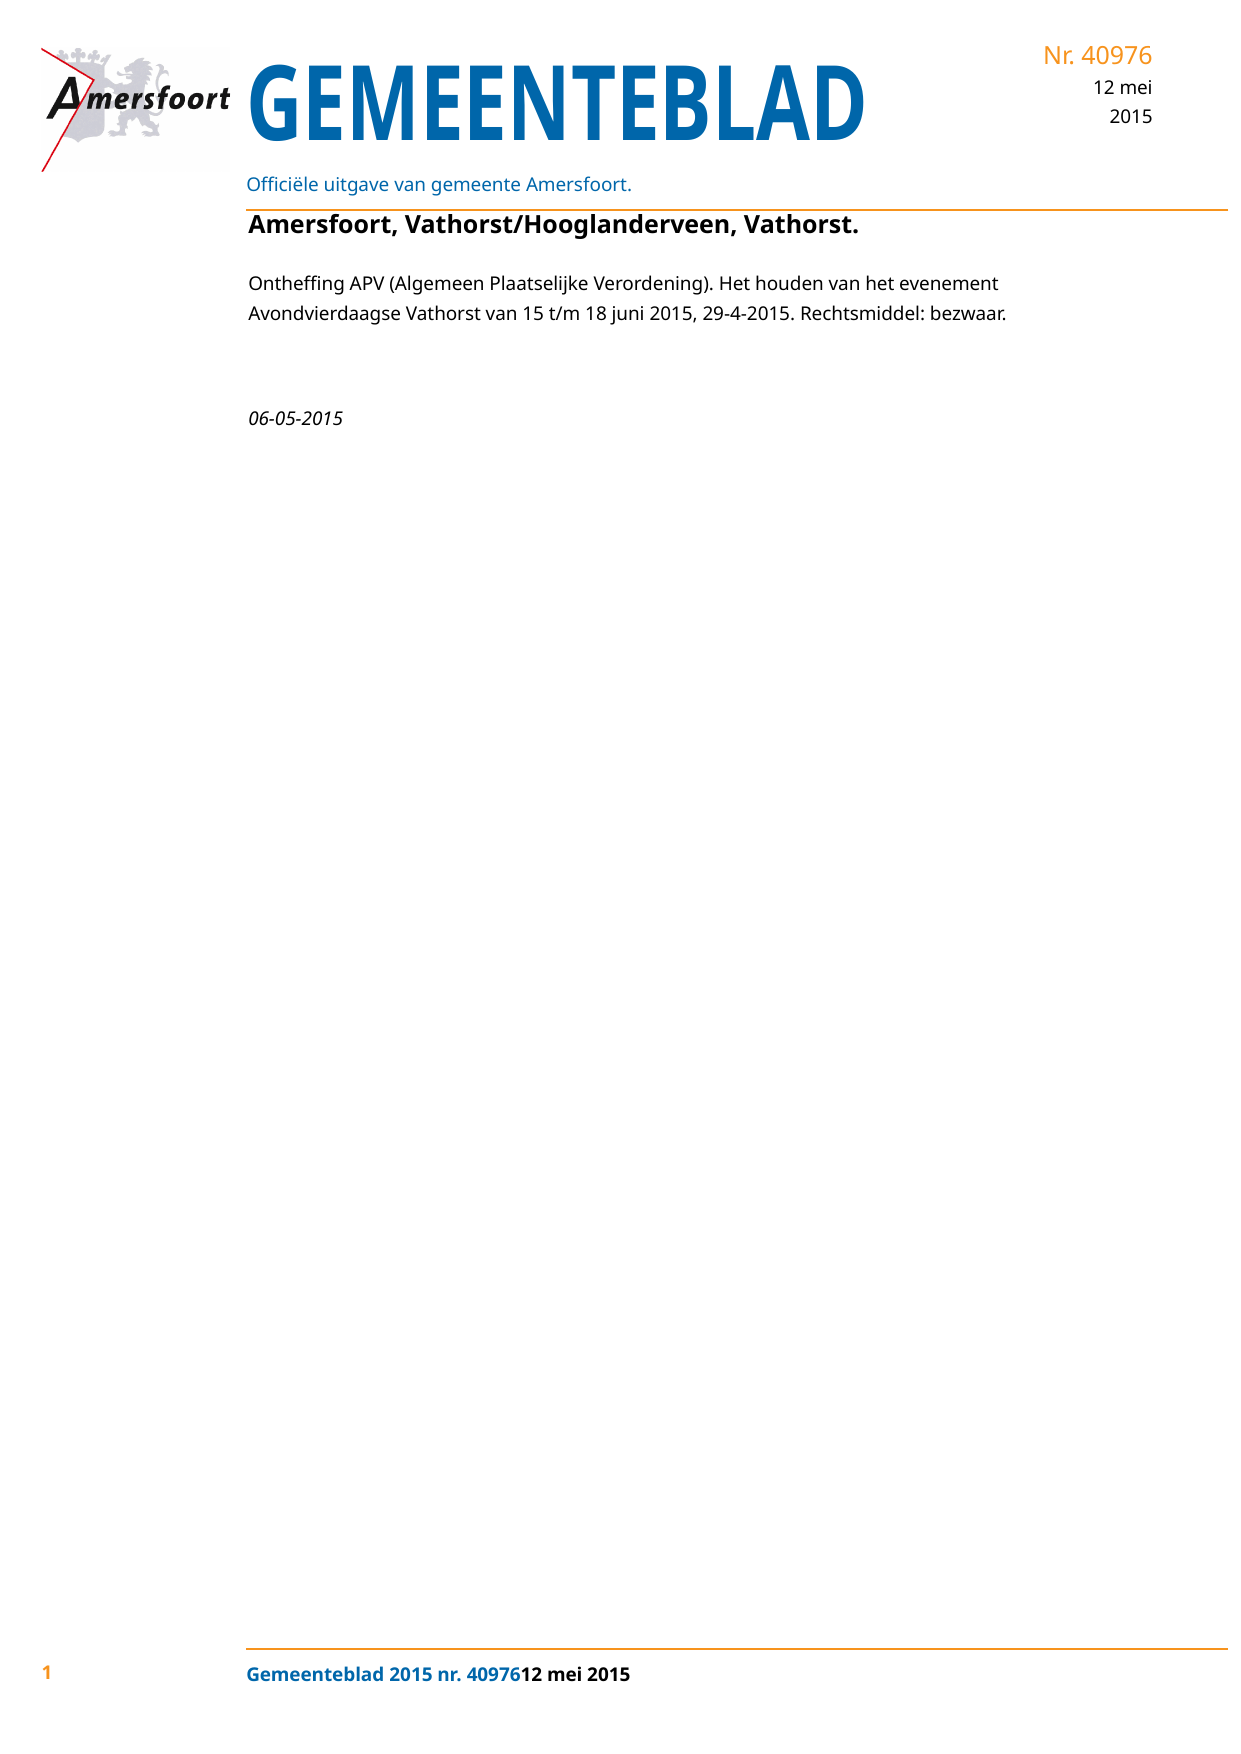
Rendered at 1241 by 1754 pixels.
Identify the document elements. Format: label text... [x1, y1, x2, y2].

text Ontheffing APV (Algemeen Plaatselijke Verordening). Het houden van het evenement Avondvierdaagse Vathorst van 15 t/m 18 juni 2015, 29-4-2015. Rechtsmiddel: bezwaar. [248, 270, 1152, 326]
text 06-05-2015 [248, 406, 1152, 431]
text Amersfoort, Vathorst/Hooglanderveen, Vathorst. [248, 211, 1152, 241]
picture [41, 47, 231, 172]
